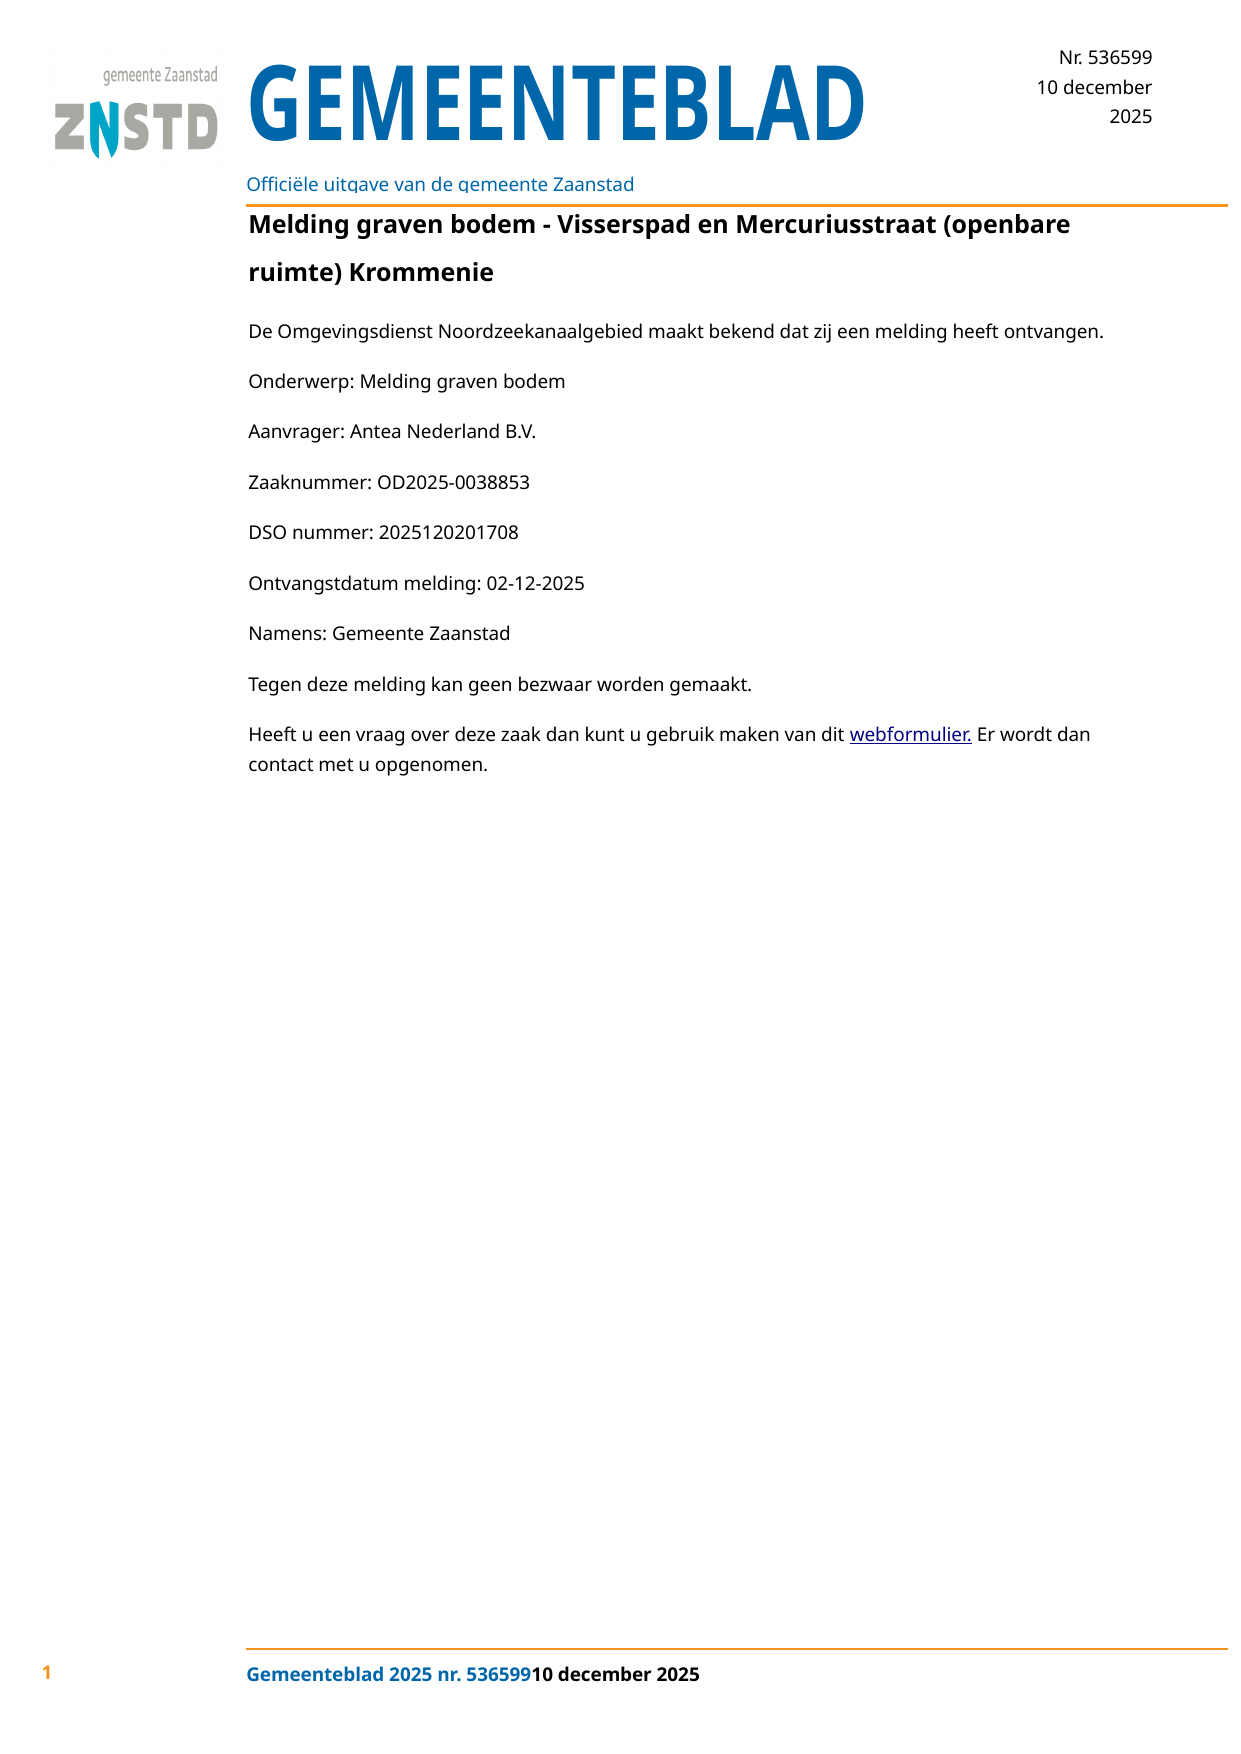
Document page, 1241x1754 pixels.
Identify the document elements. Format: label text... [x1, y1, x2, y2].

text Ontvangstdatum melding: 02-12-2025 [248, 570, 1152, 596]
picture [41, 47, 231, 172]
text Zaaknummer: OD2025-0038853 [248, 469, 1152, 495]
text DSO nummer: 2025120201708 [248, 519, 1152, 545]
text De Omgevingsdienst Noordzeekanaalgebied maakt bekend dat zij een melding heeft ontvangen. [248, 318, 1152, 344]
text Onderwerp: Melding graven bodem [248, 368, 1152, 394]
text Aanvrager: Antea Nederland B.V. [248, 419, 1152, 444]
text Melding graven bodem - Visserspad en Mercuriusstraat (openbare ruimte) Krommenie [248, 207, 1152, 288]
text Namens: Gemeente Zaanstad [248, 620, 1152, 646]
text Tegen deze melding kan geen bezwaar worden gemaakt. [248, 671, 1152, 697]
text Heeft u een vraag over deze zaak dan kunt u gebruik maken van dit webformulier. Er wordt dan contact met u opgenomen. [248, 721, 1152, 777]
